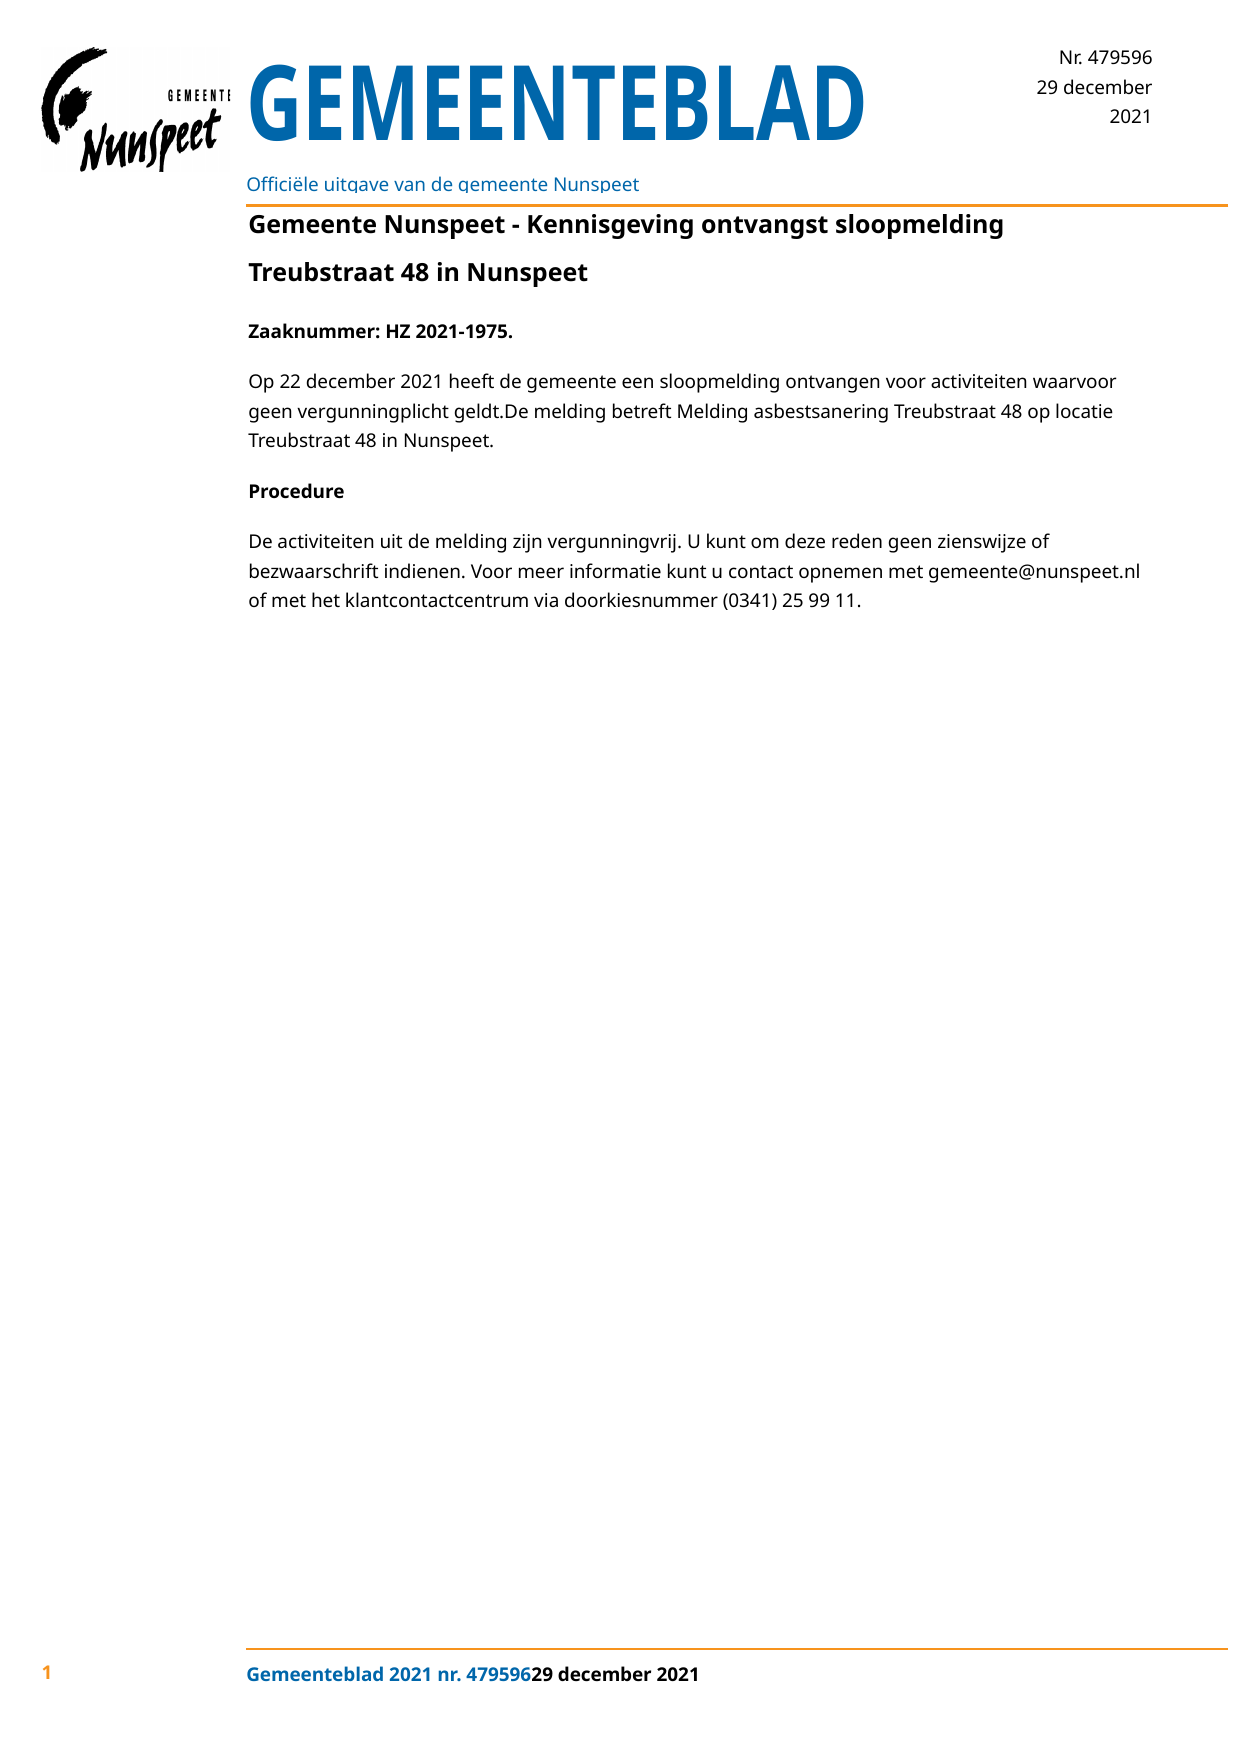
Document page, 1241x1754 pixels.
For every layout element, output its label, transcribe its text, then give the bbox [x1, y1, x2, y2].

text Zaaknummer: HZ 2021-1975. [248, 318, 1152, 344]
text Procedure [248, 478, 1152, 504]
text Op 22 december 2021 heeft de gemeente een sloopmelding ontvangen voor activiteiten waarvoor geen vergunningplicht geldt.De melding betreft Melding asbestsanering Treubstraat 48 op locatie Treubstraat 48 in Nunspeet. [248, 368, 1152, 453]
text Gemeente Nunspeet - Kennisgeving ontvangst sloopmelding Treubstraat 48 in Nunspeet [248, 207, 1152, 288]
picture [41, 47, 231, 172]
text De activiteiten uit de melding zijn vergunningvrij. U kunt om deze reden geen zienswijze of bezwaarschrift indienen. Voor meer informatie kunt u contact opnemen met gemeente@nunspeet.nl of met het klantcontactcentrum via doorkiesnummer (0341) 25 99 11. [248, 528, 1152, 613]
